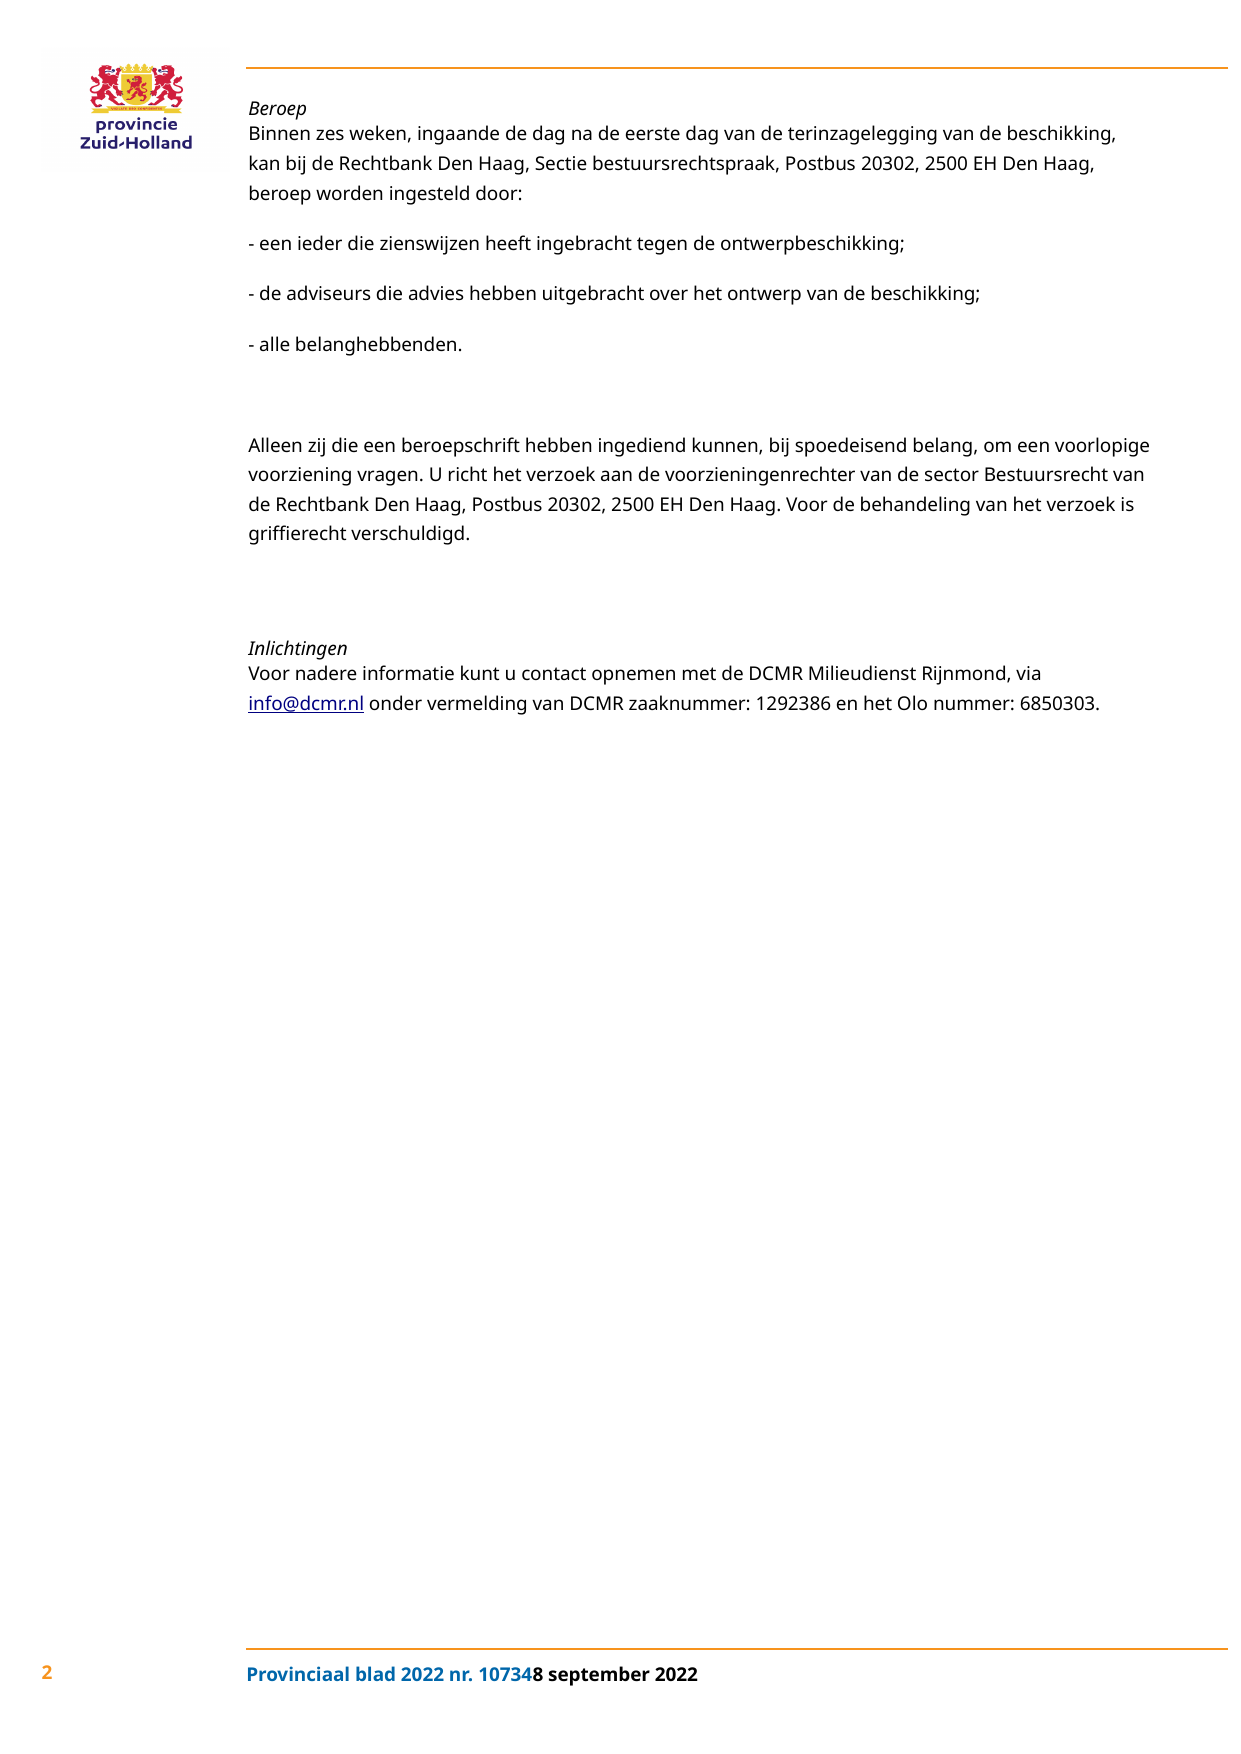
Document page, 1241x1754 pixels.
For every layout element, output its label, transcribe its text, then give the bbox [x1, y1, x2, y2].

text - een ieder die zienswijzen heeft ingebracht tegen de ontwerpbeschikking; [248, 230, 1152, 256]
picture [41, 47, 231, 172]
text Beroep [248, 95, 1152, 121]
text Alleen zij die een beroepschrift hebben ingediend kunnen, bij spoedeisend belang, om een voorlopige voorziening vragen. U richt het verzoek aan de voorzieningenrechter van de sector Bestuursrecht van de Rechtbank Den Haag, Postbus 20302, 2500 EH Den Haag. Voor de behandeling van het verzoek is griffierecht verschuldigd. [248, 432, 1152, 546]
text Voor nadere informatie kunt u contact opnemen met de DCMR Milieudienst Rijnmond, via info@dcmr.nl onder vermelding van DCMR zaaknummer: 1292386 en het Olo nummer: 6850303. [248, 661, 1152, 716]
text Binnen zes weken, ingaande de dag na de eerste dag van de terinzagelegging van de beschikking, kan bij de Rechtbank Den Haag, Sectie bestuursrechtspraak, Postbus 20302, 2500 EH Den Haag, beroep worden ingesteld door: [248, 121, 1152, 205]
text Inlichtingen [248, 635, 1152, 661]
text - alle belanghebbenden. [248, 331, 1152, 357]
text - de adviseurs die advies hebben uitgebracht over het ontwerp van de beschikking; [248, 281, 1152, 306]
